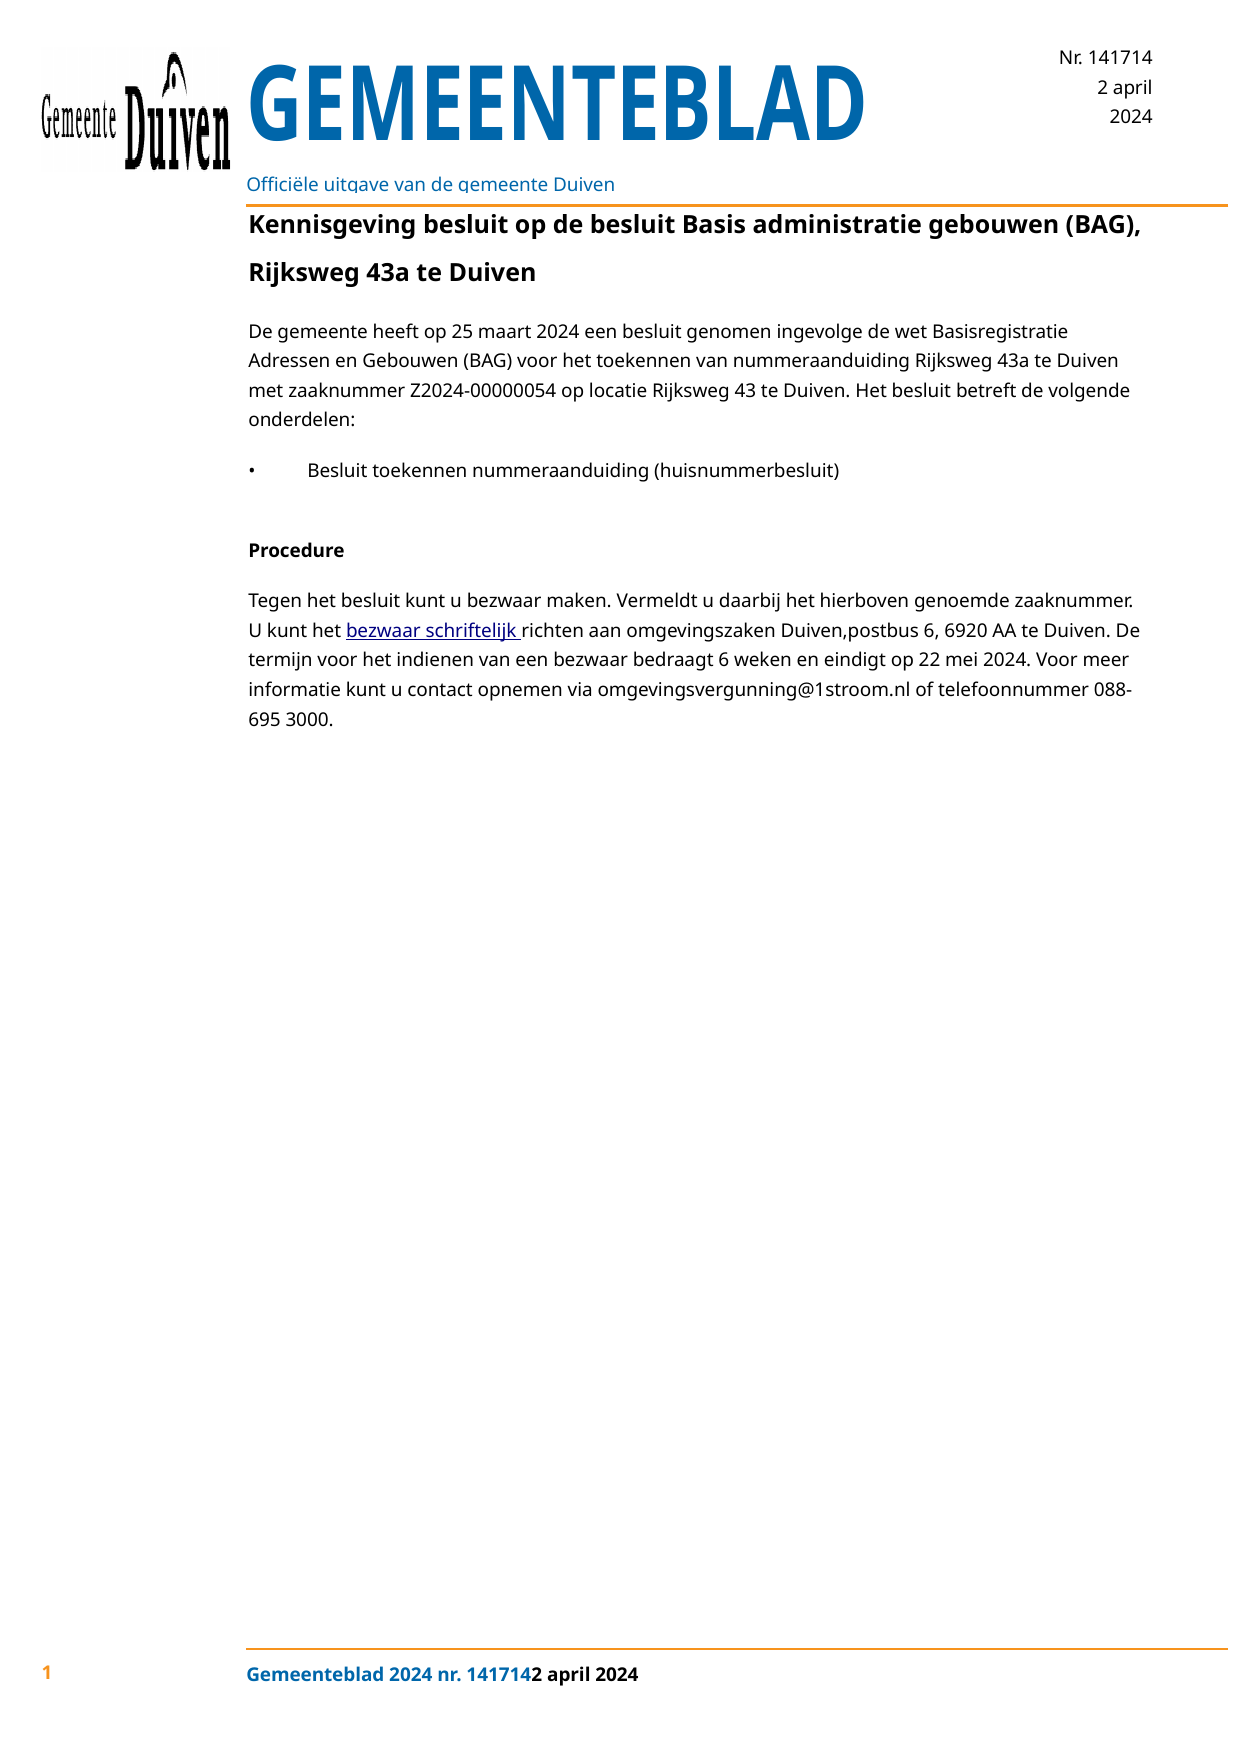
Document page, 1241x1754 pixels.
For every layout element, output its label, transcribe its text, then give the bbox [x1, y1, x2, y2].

text Procedure [248, 537, 1152, 563]
text De gemeente heeft op 25 maart 2024 een besluit genomen ingevolge de wet Basisregistratie Adressen en Gebouwen (BAG) voor het toekennen van nummeraanduiding Rijksweg 43a te Duiven met zaaknummer Z2024-00000054 op locatie Rijksweg 43 te Duiven. Het besluit betreft de volgende onderdelen: [248, 318, 1152, 432]
text Tegen het besluit kunt u bezwaar maken. Vermeldt u daarbij het hierboven genoemde zaaknummer. U kunt het bezwaar schriftelijk richten aan omgevingszaken Duiven,postbus 6, 6920 AA te Duiven. De termijn voor het indienen van een bezwaar bedraagt 6 weken en eindigt op 22 mei 2024. Voor meer informatie kunt u contact opnemen via omgevingsvergunning@1stroom.nl of telefoonnummer 088-695 3000. [248, 587, 1152, 732]
list Besluit toekennen nummeraanduiding (huisnummerbesluit) [248, 457, 1152, 483]
picture [41, 47, 231, 172]
text Kennisgeving besluit op de besluit Basis administratie gebouwen (BAG), Rijksweg 43a te Duiven [248, 207, 1152, 288]
